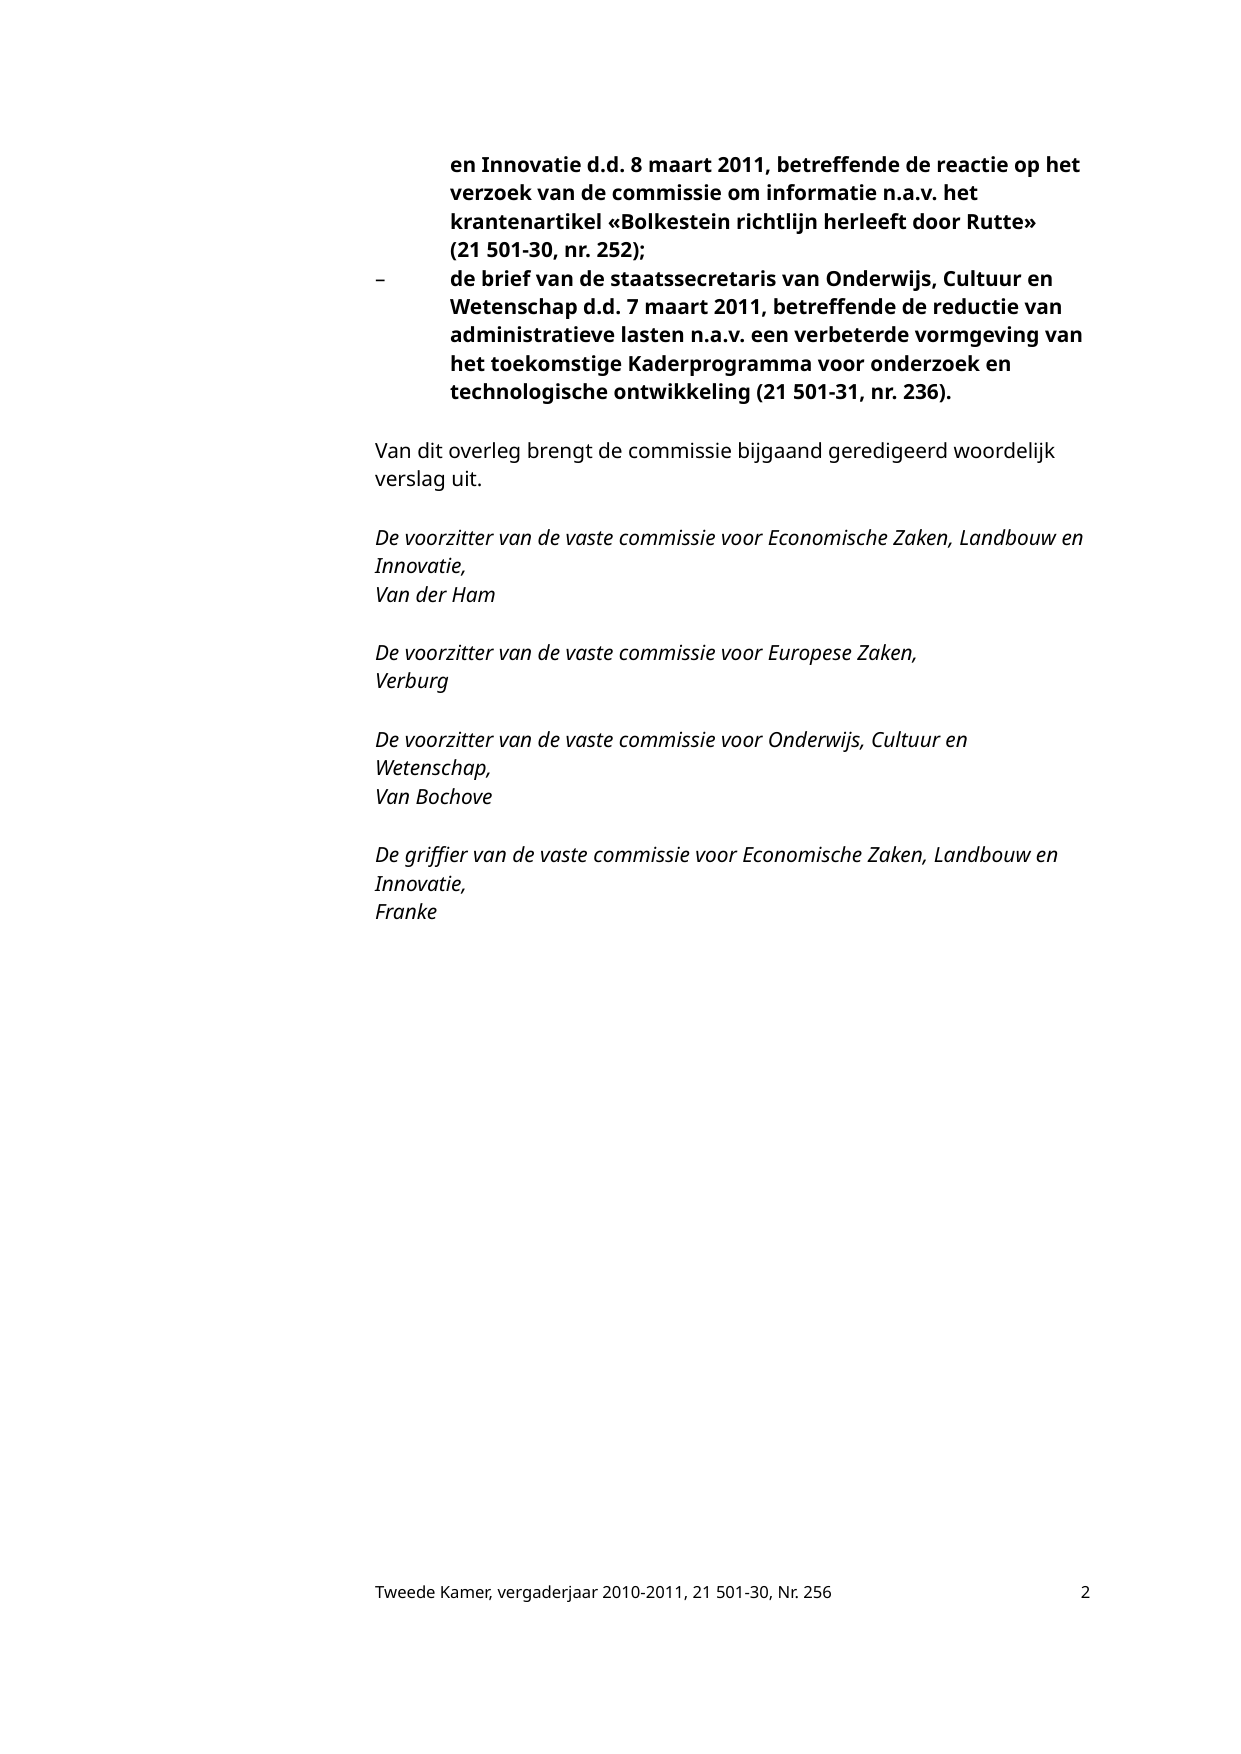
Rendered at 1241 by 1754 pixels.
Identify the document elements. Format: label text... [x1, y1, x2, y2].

text De griffier van de vaste commissie voor Economische Zaken, Landbouw en Innovatie, [375, 840, 1090, 897]
text De voorzitter van de vaste commissie voor Europese Zaken, [375, 638, 1090, 667]
text Franke [375, 897, 1090, 926]
text Verburg [375, 667, 1090, 695]
text De voorzitter van de vaste commissie voor Onderwijs, Cultuur en Wetenschap, [375, 725, 1090, 782]
text De voorzitter van de vaste commissie voor Economische Zaken, Landbouw en Innovatie, [375, 523, 1090, 580]
text Van Bochove [375, 782, 1090, 810]
list de brief van de staatssecretaris van Onderwijs, Cultuur en Wetenschap d.d. 7 maart 2011, betreffende de reductie van administratieve lasten n.a.v. een verbeterde vormgeving van het toekomstige Kaderprogramma voor onderzoek en technologische ontwikkeling (21 501-31, nr. 236). [375, 264, 1090, 406]
text Van dit overleg brengt de commissie bijgaand geredigeerd woordelijk verslag uit. [375, 436, 1090, 493]
list en Innovatie d.d. 8 maart 2011, betreffende de reactie op het verzoek van de commissie om informatie n.a.v. het krantenartikel «Bolkestein richtlijn herleeft door Rutte» (21 501-30, nr. 252); [375, 150, 1090, 264]
text Van der Ham [375, 580, 1090, 608]
